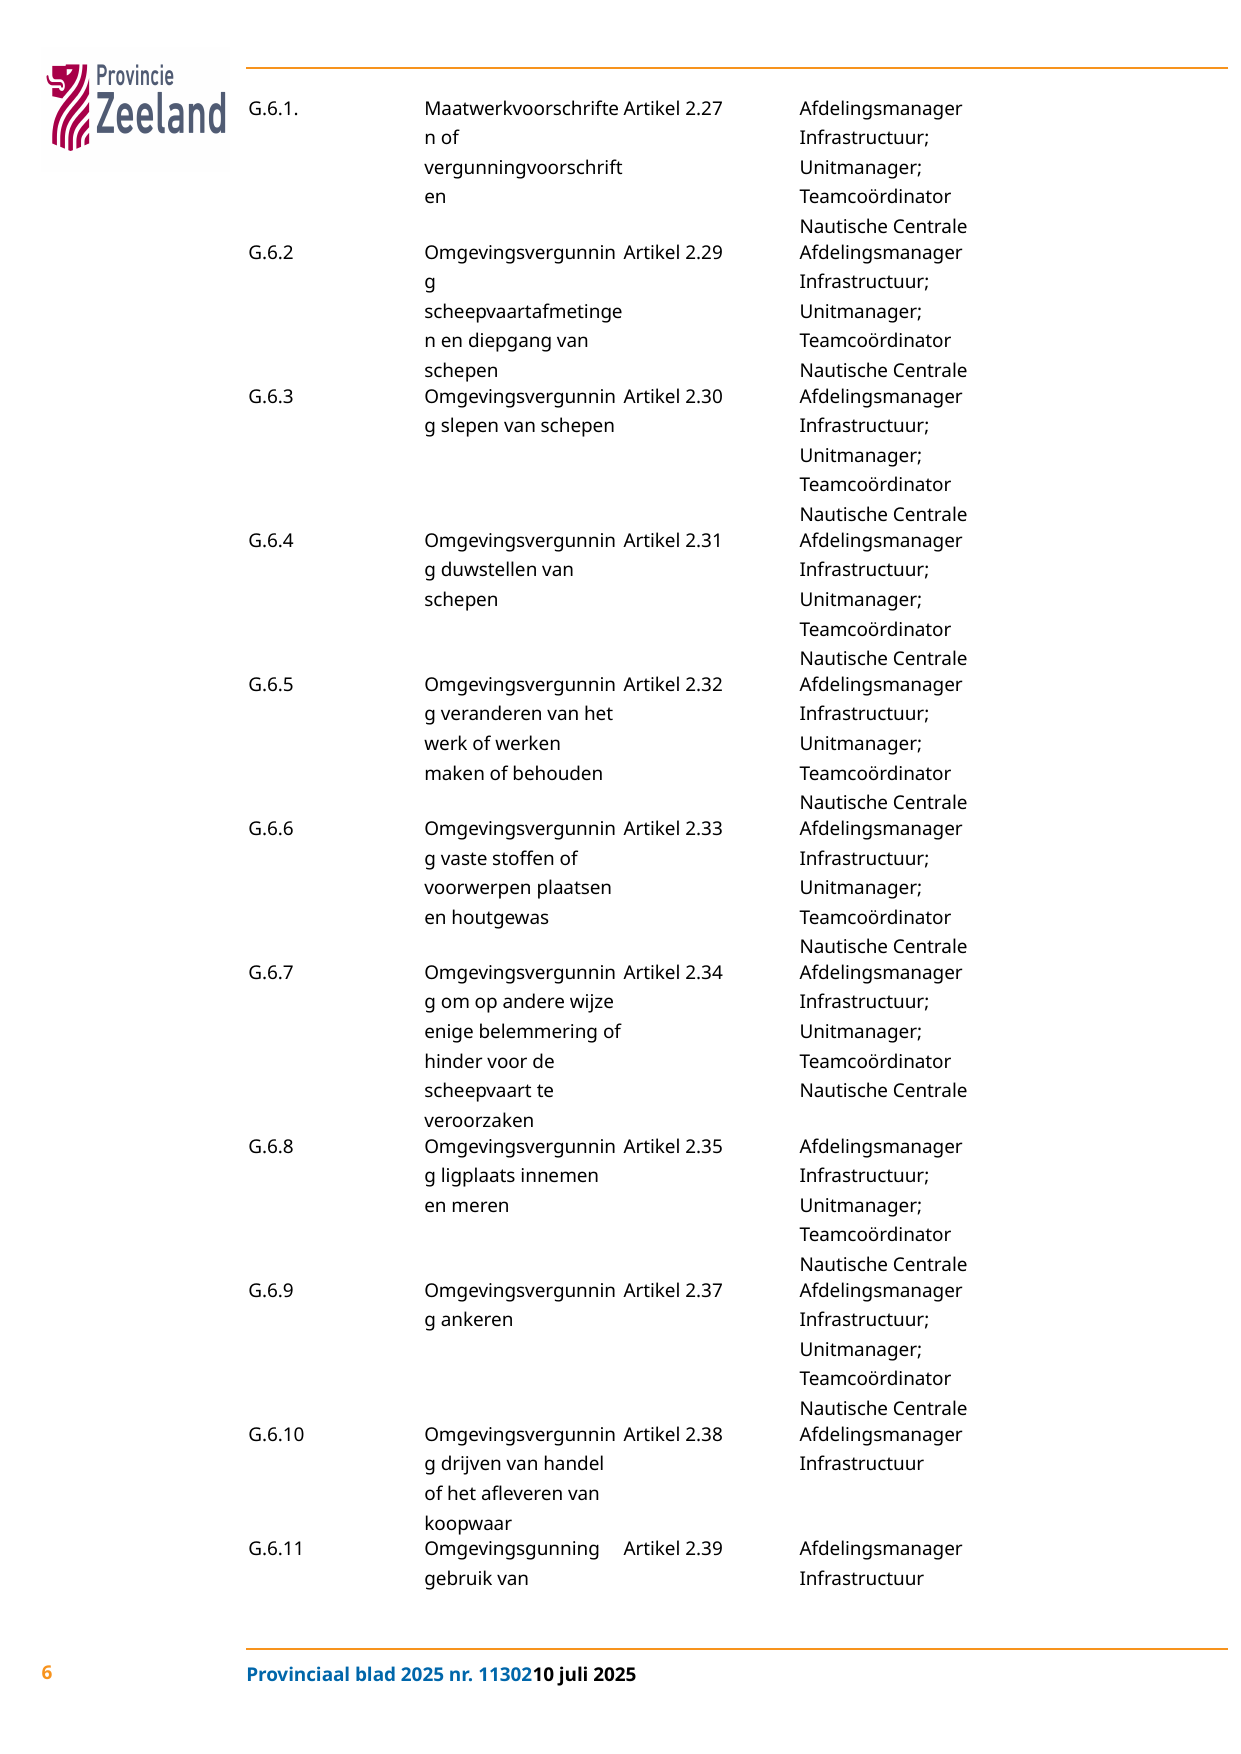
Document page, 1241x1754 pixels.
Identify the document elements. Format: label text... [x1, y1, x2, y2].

table_cell [975, 239, 1152, 383]
picture [41, 47, 231, 172]
table_cell G.6.8 [248, 1133, 424, 1277]
table_cell [975, 1535, 1152, 1591]
table_cell Artikel 2.38 [623, 1421, 799, 1535]
table_cell Omgevingsvergunning ankeren [424, 1277, 623, 1421]
table_cell G.6.7 [248, 959, 424, 1133]
table_cell Omgevingsgunning gebruik van [424, 1535, 623, 1591]
table_cell G.6.1. [248, 95, 424, 239]
table_cell Artikel 2.37 [623, 1277, 799, 1421]
table_cell Afdelingsmanager Infrastructuur; Unitmanager; Teamcoördinator Nautische Centrale [799, 959, 975, 1133]
table_cell G.6.9 [248, 1277, 424, 1421]
table_cell Afdelingsmanager Infrastructuur; Unitmanager; Teamcoördinator Nautische Centrale [799, 527, 975, 671]
table_cell Artikel 2.33 [623, 815, 799, 959]
table_cell Artikel 2.29 [623, 239, 799, 383]
table_cell Omgevingsvergunning vaste stoffen of voorwerpen plaatsen en houtgewas [424, 815, 623, 959]
table_cell Afdelingsmanager Infrastructuur; Unitmanager; Teamcoördinator Nautische Centrale [799, 383, 975, 527]
table_cell [975, 815, 1152, 959]
table_cell Maatwerkvoorschriften of vergunningvoorschriften [424, 95, 623, 239]
table_cell Omgevingsvergunning ligplaats innemen en meren [424, 1133, 623, 1277]
table_cell Artikel 2.27 [623, 95, 799, 239]
table_cell [975, 959, 1152, 1133]
table_cell Afdelingsmanager Infrastructuur [799, 1535, 975, 1591]
table_cell [975, 1133, 1152, 1277]
table_cell G.6.3 [248, 383, 424, 527]
table_cell G.6.10 [248, 1421, 424, 1535]
table_cell Artikel 2.34 [623, 959, 799, 1133]
table_cell Afdelingsmanager Infrastructuur [799, 1421, 975, 1535]
table_cell Artikel 2.32 [623, 671, 799, 815]
table_cell Afdelingsmanager Infrastructuur; Unitmanager; Teamcoördinator Nautische Centrale [799, 95, 975, 239]
table_cell Afdelingsmanager Infrastructuur; Unitmanager; Teamcoördinator Nautische Centrale [799, 239, 975, 383]
table_cell [975, 1277, 1152, 1421]
table_cell Artikel 2.35 [623, 1133, 799, 1277]
table_cell G.6.11 [248, 1535, 424, 1591]
table_cell Artikel 2.39 [623, 1535, 799, 1591]
table_cell [975, 1421, 1152, 1535]
table_cell G.6.2 [248, 239, 424, 383]
table_cell [975, 527, 1152, 671]
table_cell Afdelingsmanager Infrastructuur; Unitmanager; Teamcoördinator Nautische Centrale [799, 815, 975, 959]
table_cell Omgevingsvergunning duwstellen van schepen [424, 527, 623, 671]
table_cell Artikel 2.30 [623, 383, 799, 527]
table_cell Omgevingsvergunning veranderen van het werk of werken maken of behouden [424, 671, 623, 815]
table_cell [975, 671, 1152, 815]
table_cell Afdelingsmanager Infrastructuur; Unitmanager; Teamcoördinator Nautische Centrale [799, 1133, 975, 1277]
table_cell Omgevingsvergunning om op andere wijze enige belemmering of hinder voor de scheepvaart te veroorzaken [424, 959, 623, 1133]
table_cell Omgevingsvergunning slepen van schepen [424, 383, 623, 527]
table_cell Afdelingsmanager Infrastructuur; Unitmanager; Teamcoördinator Nautische Centrale [799, 1277, 975, 1421]
table_cell [975, 95, 1152, 239]
table_cell Omgevingsvergunning scheepvaartafmetingen en diepgang van schepen [424, 239, 623, 383]
table_cell G.6.6 [248, 815, 424, 959]
table_cell [975, 383, 1152, 527]
table_cell G.6.4 [248, 527, 424, 671]
table_cell G.6.5 [248, 671, 424, 815]
table_cell Afdelingsmanager Infrastructuur; Unitmanager; Teamcoördinator Nautische Centrale [799, 671, 975, 815]
table_cell Artikel 2.31 [623, 527, 799, 671]
table_cell Omgevingsvergunning drijven van handel of het afleveren van koopwaar [424, 1421, 623, 1535]
